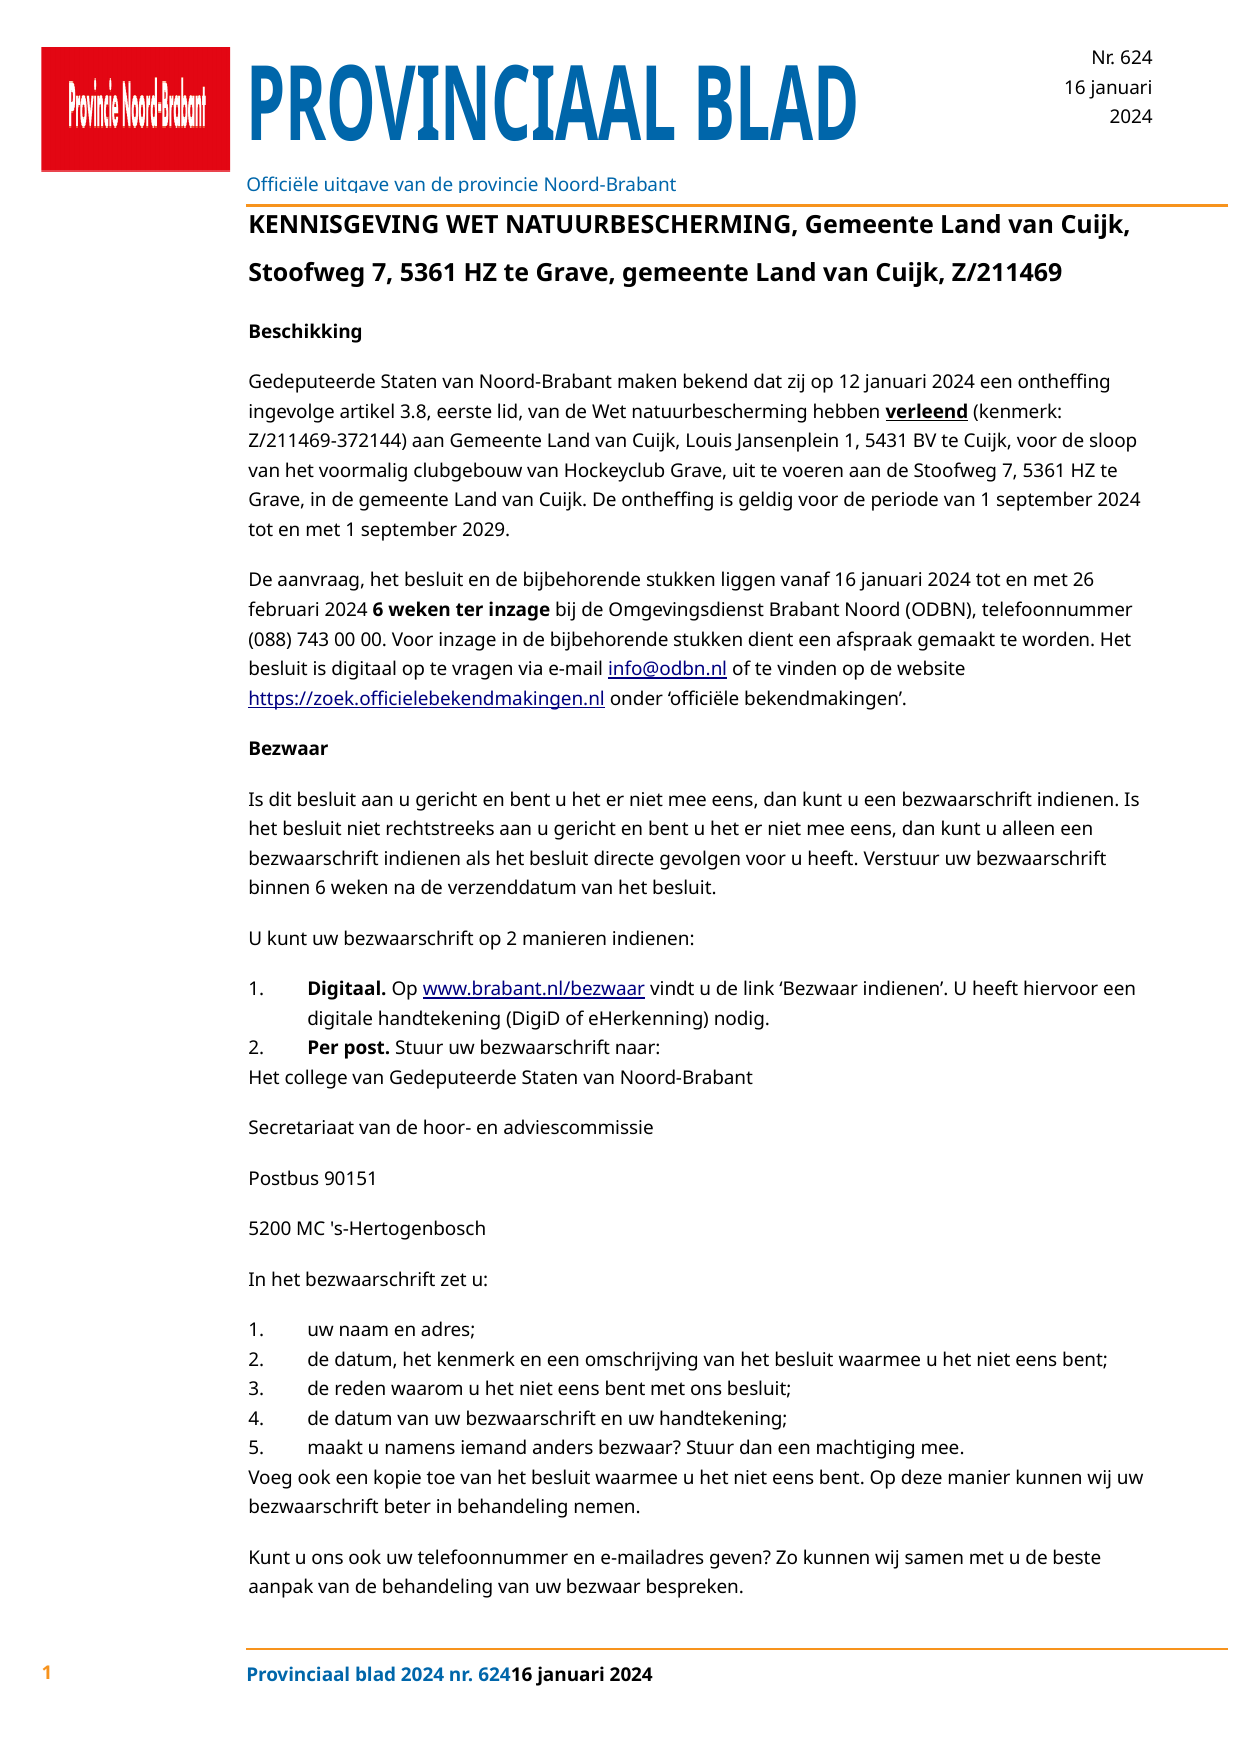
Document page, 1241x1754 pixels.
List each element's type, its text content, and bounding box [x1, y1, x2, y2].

text Bezwaar [248, 735, 1152, 761]
text Postbus 90151 [248, 1165, 1152, 1191]
text Kunt u ons ook uw telefoonnummer en e-mailadres geven? Zo kunnen wij samen met u de beste aanpak van de behandeling van uw bezwaar bespreken. [248, 1544, 1152, 1599]
text In het bezwaarschrift zet u: [248, 1266, 1152, 1292]
text Is dit besluit aan u gericht en bent u het er niet mee eens, dan kunt u een bezwaarschrift indienen. Is het besluit niet rechtstreeks aan u gericht en bent u het er niet mee eens, dan kunt u alleen een bezwaarschrift indienen als het besluit directe gevolgen voor u heeft. Verstuur uw bezwaarschrift binnen 6 weken na de verzenddatum van het besluit. [248, 786, 1152, 900]
text Beschikking [248, 318, 1152, 344]
list Per post. Stuur uw bezwaarschrift naar: [248, 1034, 1152, 1060]
text De aanvraag, het besluit en de bijbehorende stukken liggen vanaf 16 januari 2024 tot en met 26 februari 2024 6 weken ter inzage bij de Omgevingsdienst Brabant Noord (ODBN), telefoonnummer (088) 743 00 00. Voor inzage in de bijbehorende stukken dient een afspraak gemaakt te worden. Het besluit is digitaal op te vragen via e-mail info@odbn.nl of te vinden op de website https://zoek.officielebekendmakingen.nl onder ‘officiële bekendmakingen’. [248, 567, 1152, 711]
picture [41, 47, 231, 172]
text Voeg ook een kopie toe van het besluit waarmee u het niet eens bent. Op deze manier kunnen wij uw bezwaarschrift beter in behandeling nemen. [248, 1464, 1152, 1519]
text Gedeputeerde Staten van Noord-Brabant maken bekend dat zij op 12 januari 2024 een ontheffing ingevolge artikel 3.8, eerste lid, van de Wet natuurbescherming hebben verleend (kenmerk: Z/211469-372144) aan Gemeente Land van Cuijk, Louis Jansenplein 1, 5431 BV te Cuijk, voor de sloop van het voormalig clubgebouw van Hockeyclub Grave, uit te voeren aan de Stoofweg 7, 5361 HZ te Grave, in de gemeente Land van Cuijk. De ontheffing is geldig voor de periode van 1 september 2024 tot en met 1 september 2029. [248, 368, 1152, 542]
list uw naam en adres; [248, 1316, 1152, 1342]
text 5200 MC 's‑Hertogenbosch [248, 1215, 1152, 1241]
list Digitaal. Op www.brabant.nl/bezwaar vindt u de link ‘Bezwaar indienen’. U heeft hiervoor een digitale handtekening (DigiD of eHerkenning) nodig. [248, 975, 1152, 1031]
list de reden waarom u het niet eens bent met ons besluit; [248, 1375, 1152, 1401]
text Secretariaat van de hoor- en adviescommissie [248, 1114, 1152, 1140]
list de datum van uw bezwaarschrift en uw handtekening; [248, 1405, 1152, 1431]
text KENNISGEVING WET NATUURBESCHERMING, Gemeente Land van Cuijk, Stoofweg 7, 5361 HZ te Grave, gemeente Land van Cuijk, Z/211469 [248, 207, 1152, 288]
text U kunt uw bezwaarschrift op 2 manieren indienen: [248, 925, 1152, 951]
list de datum, het kenmerk en een omschrijving van het besluit waarmee u het niet eens bent; [248, 1346, 1152, 1372]
list maakt u namens iemand anders bezwaar? Stuur dan een machtiging mee. [248, 1434, 1152, 1460]
text Het college van Gedeputeerde Staten van Noord-Brabant [248, 1064, 1152, 1090]
